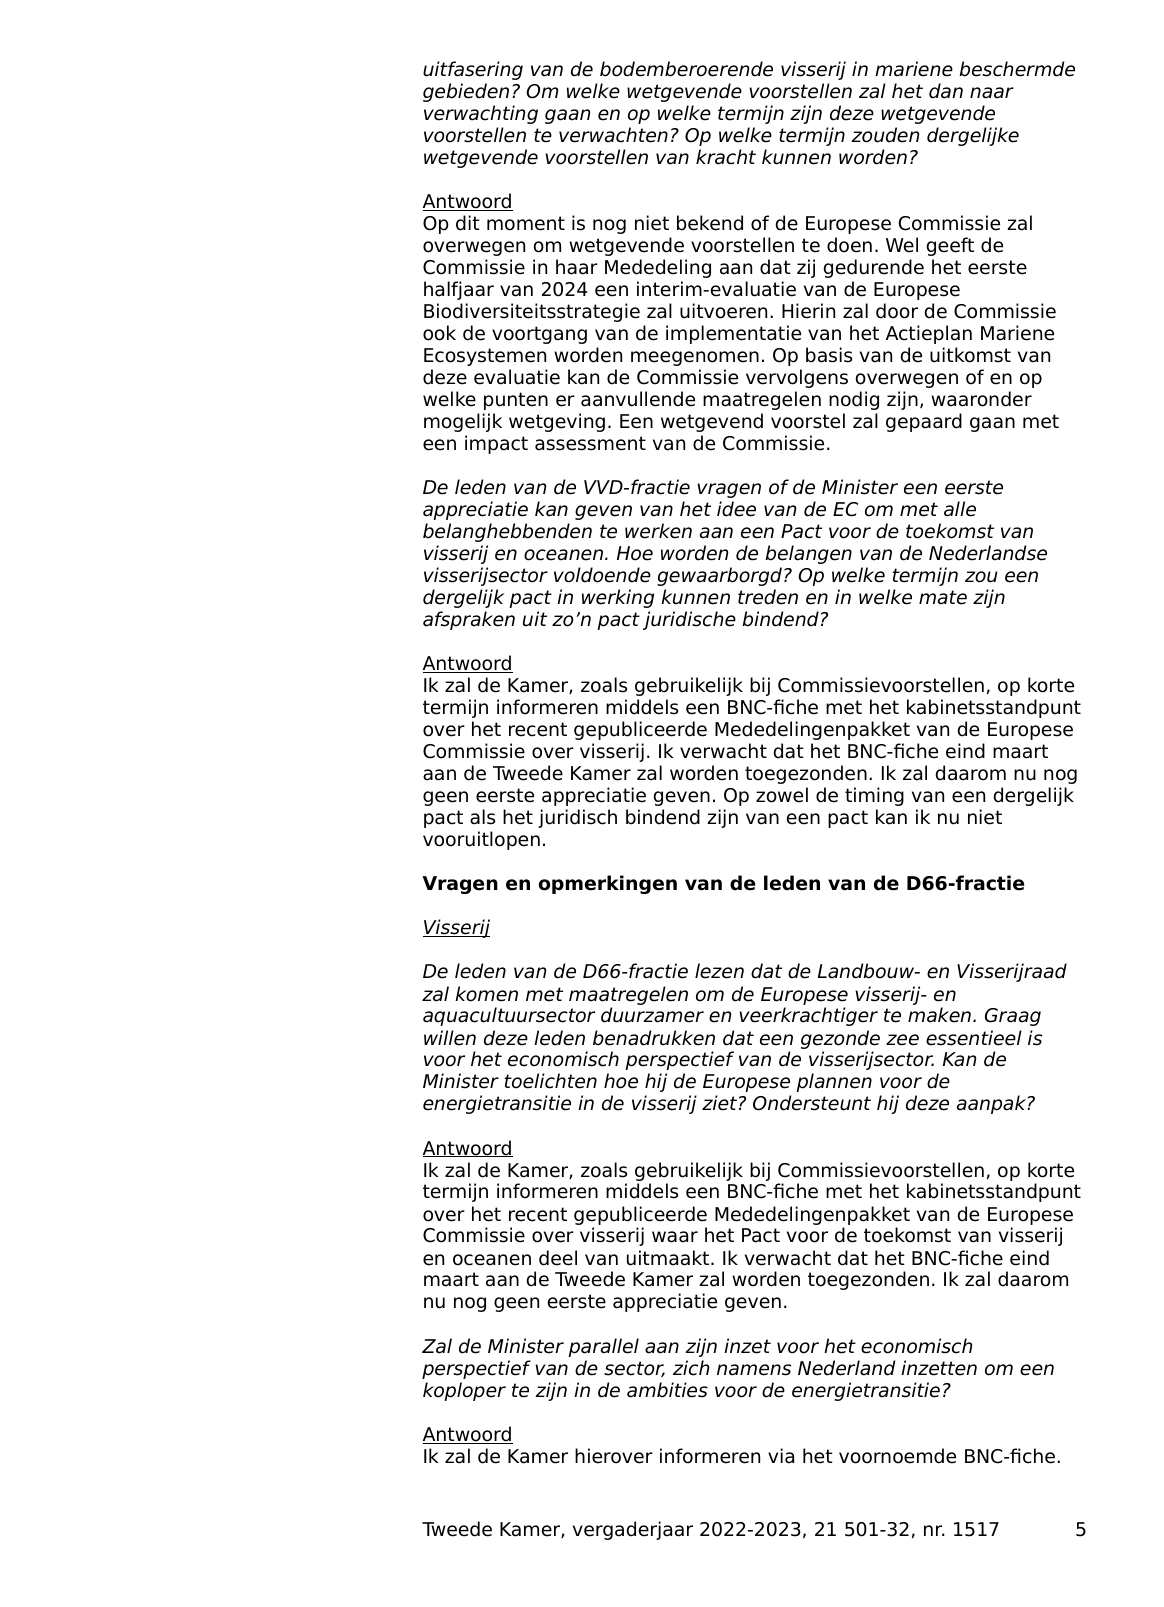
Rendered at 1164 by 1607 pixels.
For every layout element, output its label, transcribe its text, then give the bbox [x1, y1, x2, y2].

text De leden van de VVD-fractie vragen of de Minister een eerste appreciatie kan geven van het idee van de EC om met alle belanghebbenden te werken aan een Pact voor de toekomst van visserij en oceanen. Hoe worden de belangen van de Nederlandse visserijsector voldoende gewaarborgd? Op welke termijn zou een dergelijk pact in werking kunnen treden en in welke mate zijn afspraken uit zo’n pact juridische bindend? [422, 477, 1087, 631]
text De leden van de D66-fractie lezen dat de Landbouw- en Visserijraad zal komen met maatregelen om de Europese visserij- en aquacultuursector duurzamer en veerkrachtiger te maken. Graag willen deze leden benadrukken dat een gezonde zee essentieel is voor het economisch perspectief van de visserijsector. Kan de Minister toelichten hoe hij de Europese plannen voor de energietransitie in de visserij ziet? Ondersteunt hij deze aanpak? [422, 961, 1087, 1115]
subtitle Vragen en opmerkingen van de leden van de D66-fractie [422, 873, 1087, 895]
text Antwoord [422, 653, 1087, 675]
text Ik zal de Kamer, zoals gebruikelijk bij Commissievoorstellen, op korte termijn informeren middels een BNC-fiche met het kabinetsstandpunt over het recent gepubliceerde Mededelingenpakket van de Europese Commissie over visserij. Ik verwacht dat het BNC-fiche eind maart aan de Tweede Kamer zal worden toegezonden. Ik zal daarom nu nog geen eerste appreciatie geven. Op zowel de timing van een dergelijk pact als het juridisch bindend zijn van een pact kan ik nu niet vooruitlopen. [422, 675, 1087, 851]
text Ik zal de Kamer hierover informeren via het voornoemde BNC-fiche. [422, 1446, 1087, 1468]
text uitfasering van de bodemberoerende visserij in mariene beschermde gebieden? Om welke wetgevende voorstellen zal het dan naar verwachting gaan en op welke termijn zijn deze wetgevende voorstellen te verwachten? Op welke termijn zouden dergelijke wetgevende voorstellen van kracht kunnen worden? [422, 59, 1087, 169]
text Ik zal de Kamer, zoals gebruikelijk bij Commissievoorstellen, op korte termijn informeren middels een BNC-fiche met het kabinetsstandpunt over het recent gepubliceerde Mededelingenpakket van de Europese Commissie over visserij waar het Pact voor de toekomst van visserij en oceanen deel van uitmaakt. Ik verwacht dat het BNC-fiche eind maart aan de Tweede Kamer zal worden toegezonden. Ik zal daarom nu nog geen eerste appreciatie geven. [422, 1159, 1087, 1313]
text Antwoord [422, 191, 1087, 213]
text Antwoord [422, 1424, 1087, 1446]
text Zal de Minister parallel aan zijn inzet voor het economisch perspectief van de sector, zich namens Nederland inzetten om een koploper te zijn in de ambities voor de energietransitie? [422, 1336, 1087, 1401]
text Antwoord [422, 1137, 1087, 1159]
subtitle Visserij [422, 917, 1087, 939]
text Op dit moment is nog niet bekend of de Europese Commissie zal overwegen om wetgevende voorstellen te doen. Wel geeft de Commissie in haar Mededeling aan dat zij gedurende het eerste halfjaar van 2024 een interim-evaluatie van de Europese Biodiversiteitsstrategie zal uitvoeren. Hierin zal door de Commissie ook de voortgang van de implementatie van het Actieplan Mariene Ecosystemen worden meegenomen. Op basis van de uitkomst van deze evaluatie kan de Commissie vervolgens overwegen of en op welke punten er aanvullende maatregelen nodig zijn, waaronder mogelijk wetgeving. Een wetgevend voorstel zal gepaard gaan met een impact assessment van de Commissie. [422, 213, 1087, 455]
